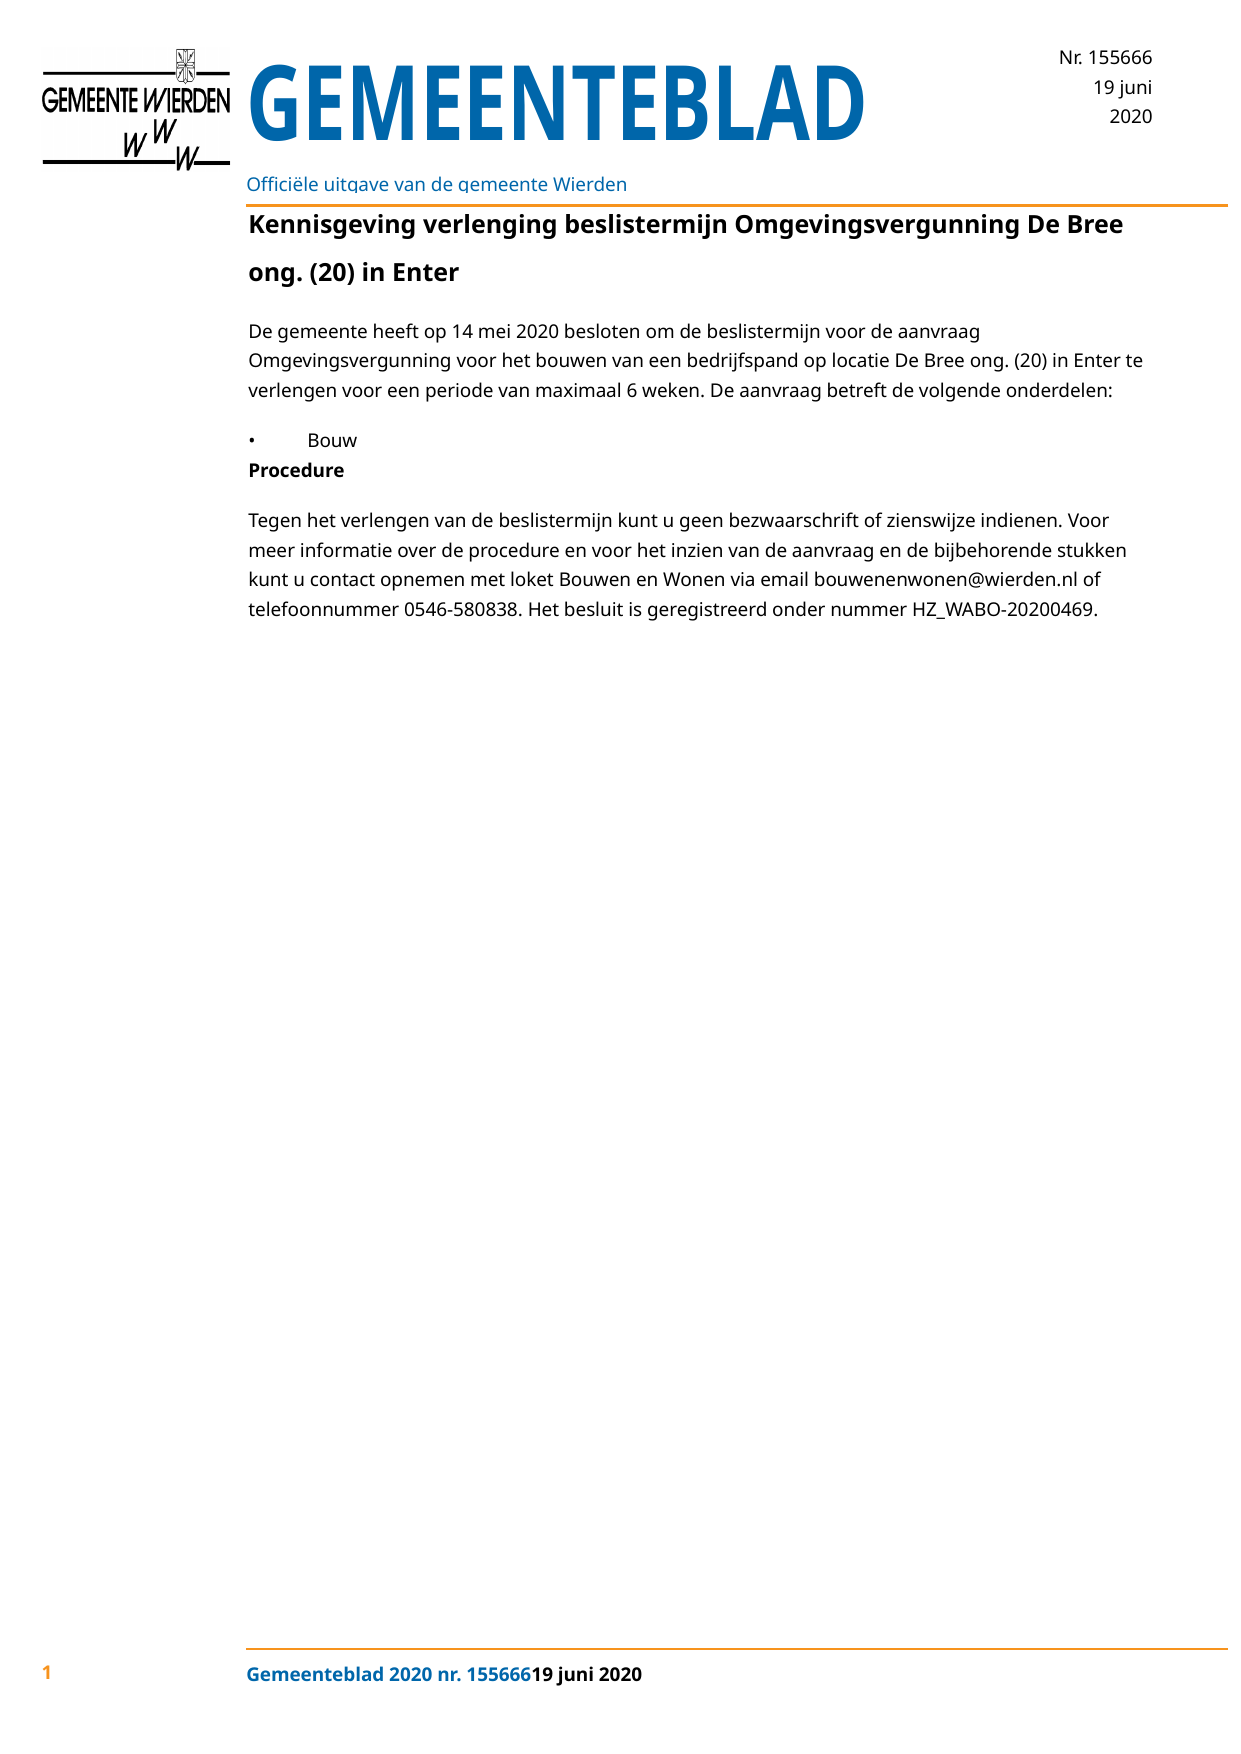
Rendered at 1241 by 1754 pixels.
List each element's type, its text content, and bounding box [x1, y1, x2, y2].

list Bouw [248, 427, 1152, 453]
text De gemeente heeft op 14 mei 2020 besloten om de beslistermijn voor de aanvraag Omgevingsvergunning voor het bouwen van een bedrijfspand op locatie De Bree ong. (20) in Enter te verlengen voor een periode van maximaal 6 weken. De aanvraag betreft de volgende onderdelen: [248, 318, 1152, 403]
picture [41, 47, 231, 172]
text Tegen het verlengen van de beslistermijn kunt u geen bezwaarschrift of zienswijze indienen. Voor meer informatie over de procedure en voor het inzien van de aanvraag en de bijbehorende stukken kunt u contact opnemen met loket Bouwen en Wonen via email bouwenenwonen@wierden.nl of telefoonnummer 0546-580838. Het besluit is geregistreerd onder nummer HZ_WABO-20200469. [248, 507, 1152, 622]
text Procedure [248, 457, 1152, 483]
text Kennisgeving verlenging beslistermijn Omgevingsvergunning De Bree ong. (20) in Enter [248, 207, 1152, 288]
